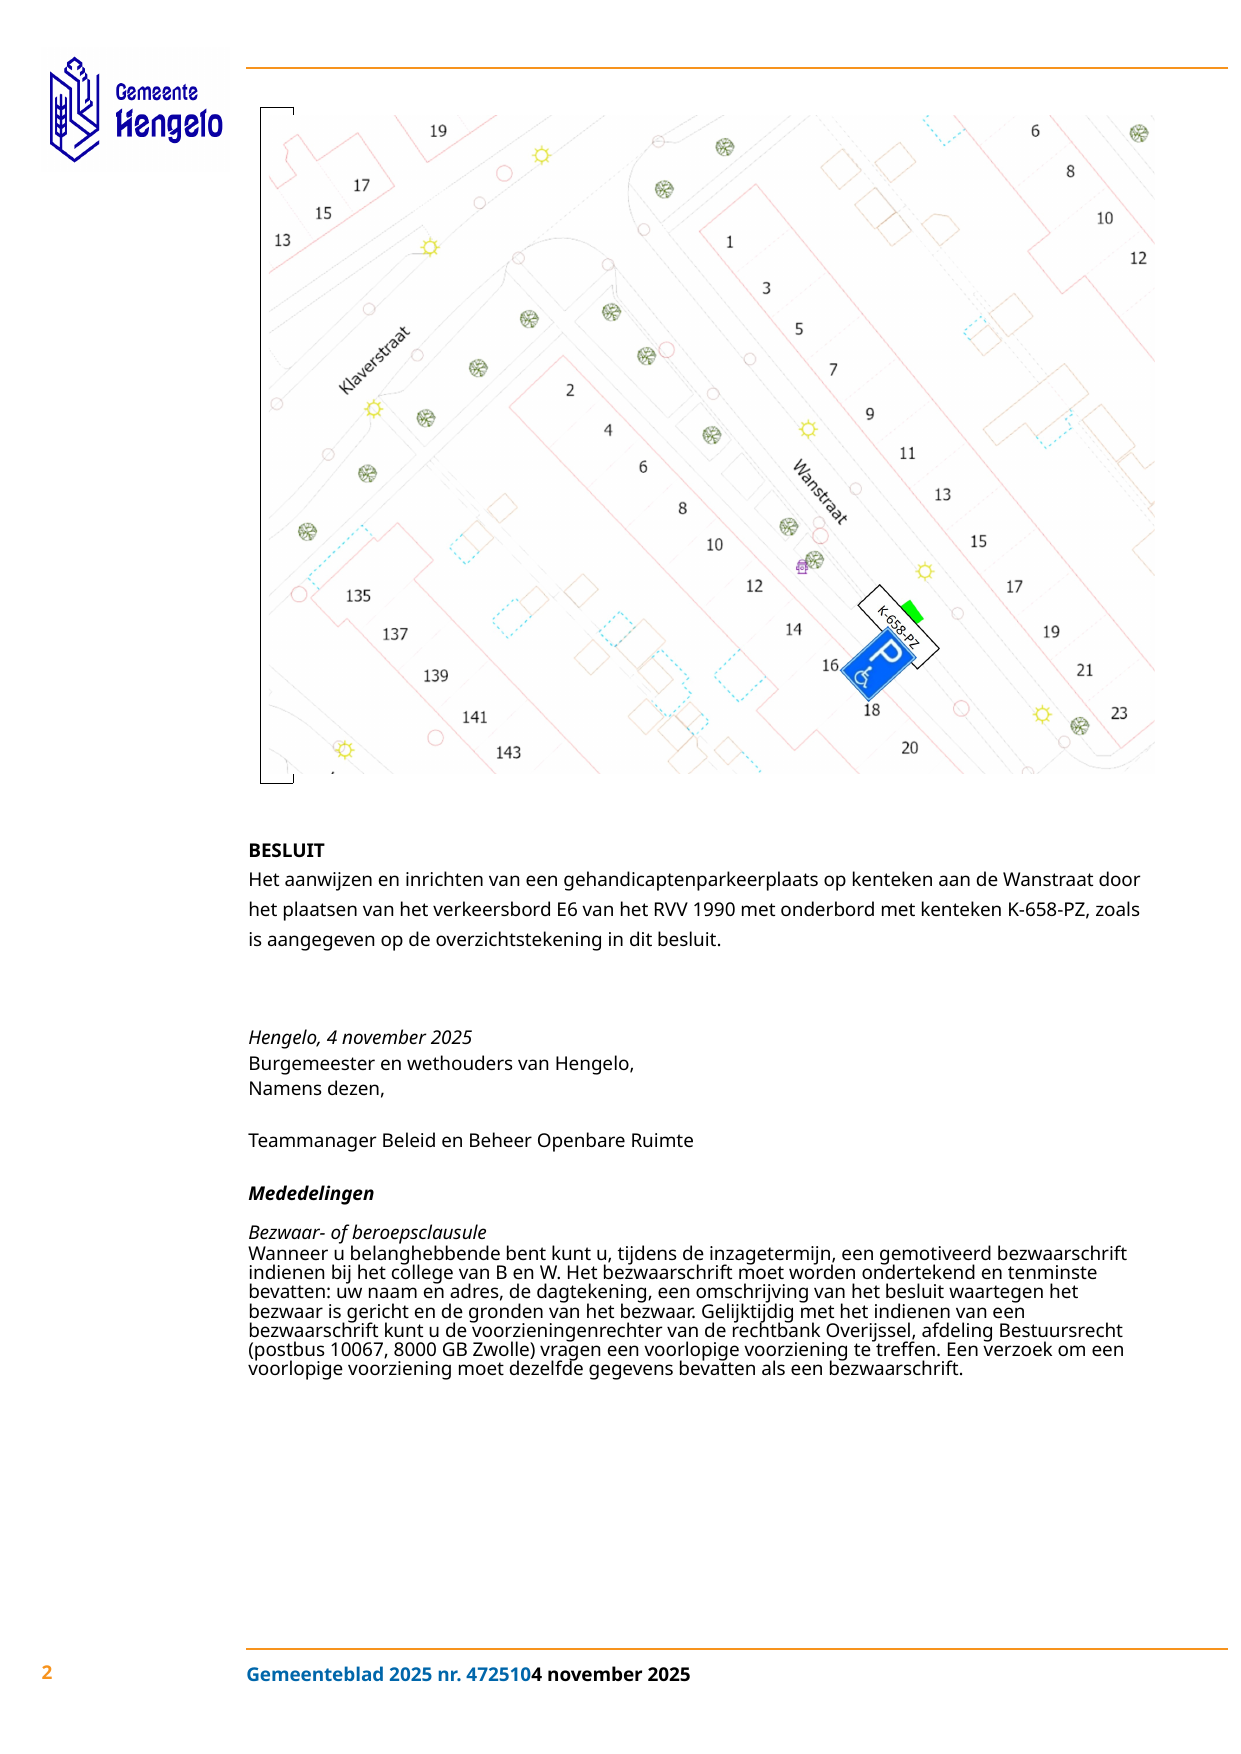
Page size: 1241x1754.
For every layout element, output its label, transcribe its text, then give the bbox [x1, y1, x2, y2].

picture [268, 115, 1155, 774]
text Mededelingen [248, 1180, 1152, 1206]
text Namens dezen, [248, 1075, 1152, 1101]
text Wanneer u belanghebbende bent kunt u, tijdens de inzagetermijn, een gemotiveerd bezwaarschrift indienen bij het college van B en W. Het bezwaarschrift moet worden ondertekend en tenminste bevatten: uw naam en adres, de dagtekening, een omschrijving van het besluit waartegen het bezwaar is gericht en de gronden van het bezwaar. Gelijktijdig met het indienen van een bezwaarschrift kunt u de voorzieningenrechter van de rechtbank Overijssel, afdeling Bestuursrecht (postbus 10067, 8000 GB Zwolle) vragen een voorlopige voorziening te treffen. Een verzoek om een voorlopige voorziening moet dezelfde gegevens bevatten als een bezwaarschrift. [248, 1245, 1152, 1380]
text Burgemeester en wethouders van Hengelo, [248, 1050, 1152, 1075]
text Teammanager Beleid en Beheer Openbare Ruimte [248, 1127, 1152, 1153]
text BESLUIT [248, 837, 1152, 863]
text Het aanwijzen en inrichten van een gehandicaptenparkeerplaats op kenteken aan de Wanstraat door het plaatsen van het verkeersbord E6 van het RVV 1990 met onderbord met kenteken K-658-PZ, zoals is aangegeven op de overzichtstekening in dit besluit. [248, 867, 1152, 951]
text Hengelo, 4 november 2025 [248, 1024, 1152, 1050]
text Bezwaar- of beroepsclausule [248, 1219, 1152, 1245]
picture [41, 47, 231, 172]
